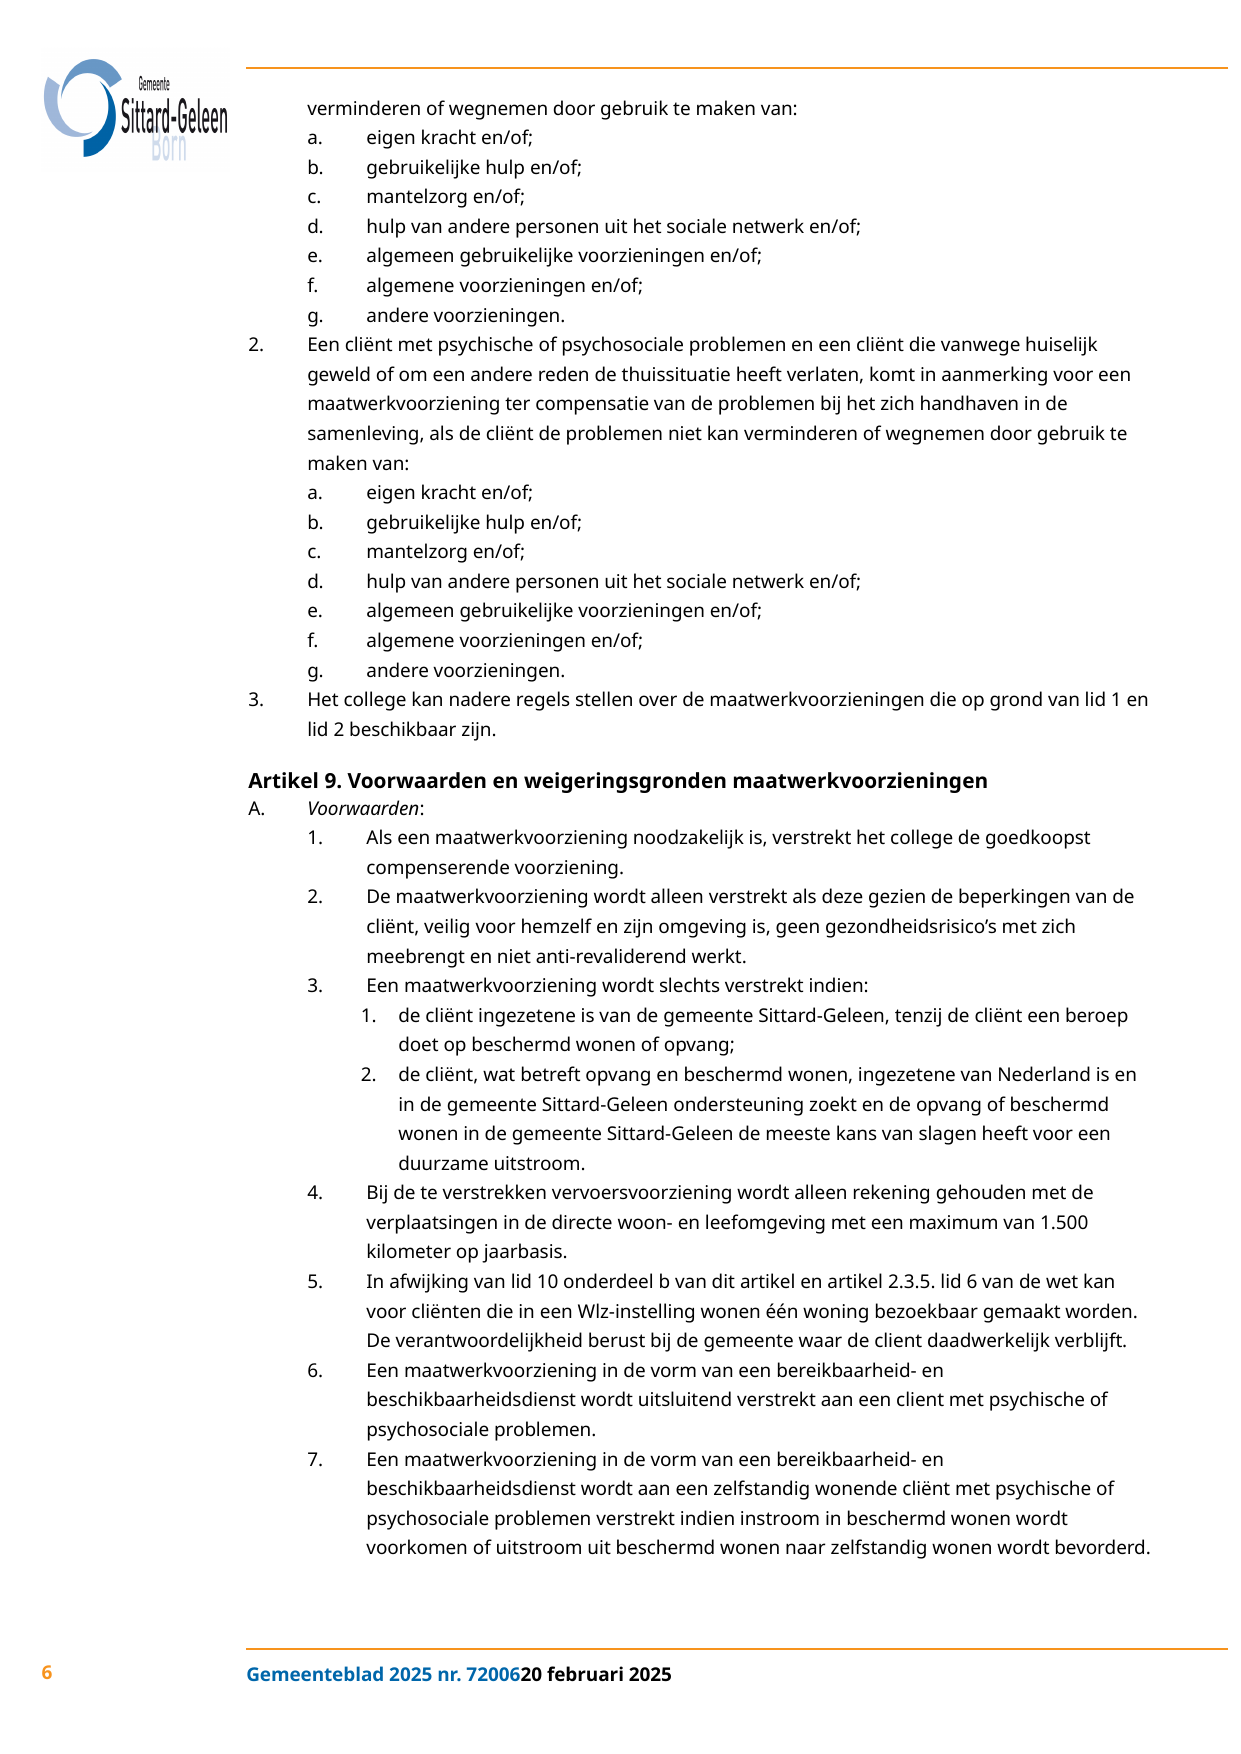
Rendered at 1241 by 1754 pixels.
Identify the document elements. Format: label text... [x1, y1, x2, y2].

list verminderen of wegnemen door gebruik te maken van: [248, 95, 1152, 121]
list andere voorzieningen. [307, 657, 1152, 683]
picture [41, 47, 231, 172]
list algemene voorzieningen en/of; [307, 627, 1152, 653]
list Het college kan nadere regels stellen over de maatwerkvoorzieningen die op grond van lid 1 en lid 2 beschikbaar zijn. [248, 686, 1152, 742]
list mantelzorg en/of; [307, 183, 1152, 209]
list algemene voorzieningen en/of; [307, 272, 1152, 298]
list de cliënt ingezetene is van de gemeente Sittard-Geleen, tenzij de cliënt een beroep doet op beschermd wonen of opvang; [361, 1002, 1152, 1057]
list Een cliënt met psychische of psychosociale problemen en een cliënt die vanwege huiselijk geweld of om een andere reden de thuissituatie heeft verlaten, komt in aanmerking voor een maatwerkvoorziening ter compensatie van de problemen bij het zich handhaven in de samenleving, als de cliënt de problemen niet kan verminderen of wegnemen door gebruik te maken van: [248, 331, 1152, 476]
list Als een maatwerkvoorziening noodzakelijk is, verstrekt het college de goedkoopst compenserende voorziening. [307, 824, 1152, 880]
list Een maatwerkvoorziening in de vorm van een bereikbaarheid- en beschikbaarheidsdienst wordt uitsluitend verstrekt aan een client met psychische of psychosociale problemen. [307, 1357, 1152, 1442]
list Een maatwerkvoorziening in de vorm van een bereikbaarheid- en beschikbaarheidsdienst wordt aan een zelfstandig wonende cliënt met psychische of psychosociale problemen verstrekt indien instroom in beschermd wonen wordt voorkomen of uitstroom uit beschermd wonen naar zelfstandig wonen wordt bevorderd. [307, 1446, 1152, 1560]
list Een maatwerkvoorziening wordt slechts verstrekt indien: [307, 972, 1152, 998]
list algemeen gebruikelijke voorzieningen en/of; [307, 243, 1152, 268]
text Artikel 9. Voorwaarden en weigeringsgronden maatwerkvoorzieningen [248, 766, 1152, 795]
list In afwijking van lid 10 onderdeel b van dit artikel en artikel 2.3.5. lid 6 van de wet kan voor cliënten die in een Wlz-instelling wonen één woning bezoekbaar gemaakt worden. De verantwoordelijkheid berust bij de gemeente waar de client daadwerkelijk verblijft. [307, 1268, 1152, 1353]
list De maatwerkvoorziening wordt alleen verstrekt als deze gezien de beperkingen van de cliënt, veilig voor hemzelf en zijn omgeving is, geen gezondheidsrisico’s met zich meebrengt en niet anti-revaliderend werkt. [307, 884, 1152, 968]
list gebruikelijke hulp en/of; [307, 154, 1152, 180]
list hulp van andere personen uit het sociale netwerk en/of; [307, 568, 1152, 594]
list eigen kracht en/of; [307, 124, 1152, 150]
list Bij de te verstrekken vervoersvoorziening wordt alleen rekening gehouden met de verplaatsingen in de directe woon- en leefomgeving met een maximum van 1.500 kilometer op jaarbasis. [307, 1179, 1152, 1264]
list andere voorzieningen. [307, 302, 1152, 328]
list algemeen gebruikelijke voorzieningen en/of; [307, 598, 1152, 623]
list de cliënt, wat betreft opvang en beschermd wonen, ingezetene van Nederland is en in de gemeente Sittard-Geleen ondersteuning zoekt en de opvang of beschermd wonen in de gemeente Sittard-Geleen de meeste kans van slagen heeft voor een duurzame uitstroom. [361, 1061, 1152, 1176]
list eigen kracht en/of; [307, 479, 1152, 505]
list Voorwaarden: [248, 795, 1152, 821]
list gebruikelijke hulp en/of; [307, 509, 1152, 535]
list hulp van andere personen uit het sociale netwerk en/of; [307, 213, 1152, 239]
list mantelzorg en/of; [307, 538, 1152, 564]
